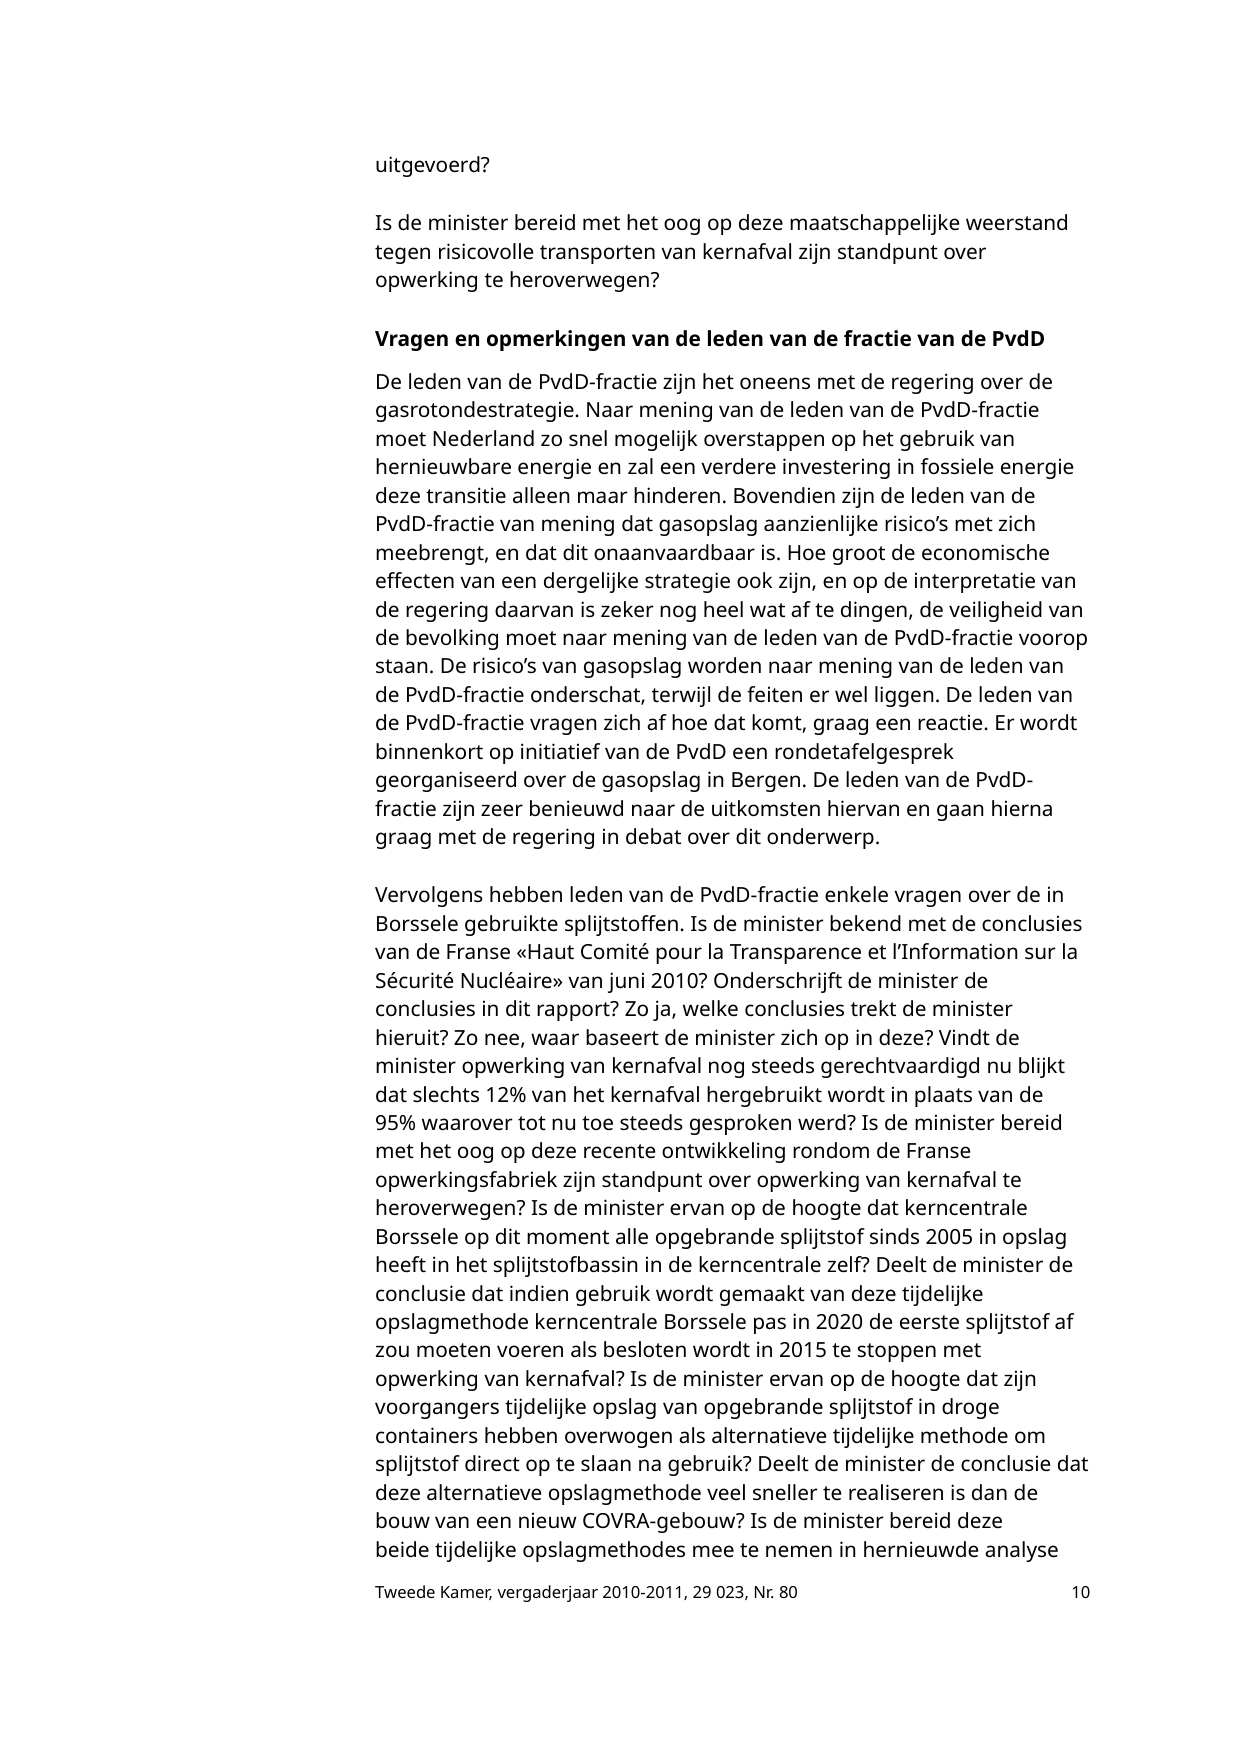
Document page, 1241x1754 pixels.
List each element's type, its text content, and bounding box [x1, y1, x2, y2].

text De leden van de PvdD-fractie zijn het oneens met de regering over de gasrotondestrategie. Naar mening van de leden van de PvdD-fractie moet Nederland zo snel mogelijk overstappen op het gebruik van hernieuwbare energie en zal een verdere investering in fossiele energie deze transitie alleen maar hinderen. Bovendien zijn de leden van de PvdD-fractie van mening dat gasopslag aanzienlijke risico’s met zich meebrengt, en dat dit onaanvaardbaar is. Hoe groot de economische effecten van een dergelijke strategie ook zijn, en op de interpretatie van de regering daarvan is zeker nog heel wat af te dingen, de veiligheid van de bevolking moet naar mening van de leden van de PvdD-fractie voorop staan. De risico’s van gasopslag worden naar mening van de leden van de PvdD-fractie onderschat, terwijl de feiten er wel liggen. De leden van de PvdD-fractie vragen zich af hoe dat komt, graag een reactie. Er wordt binnenkort op initiatief van de PvdD een rondetafelgesprek georganiseerd over de gasopslag in Bergen. De leden van de PvdD-fractie zijn zeer benieuwd naar de uitkomsten hiervan en gaan hierna graag met de regering in debat over dit onderwerp. [375, 367, 1090, 851]
text uitgevoerd? [375, 150, 1090, 178]
text Vragen en opmerkingen van de leden van de fractie van de PvdD [375, 324, 1090, 352]
text Is de minister bereid met het oog op deze maatschappelijke weerstand tegen risicovolle transporten van kernafval zijn standpunt over opwerking te heroverwegen? [375, 208, 1090, 294]
text Vervolgens hebben leden van de PvdD-fractie enkele vragen over de in Borssele gebruikte splijtstoffen. Is de minister bekend met de conclusies van de Franse «Haut Comité pour la Transparence et l’Information sur la Sécurité Nucléaire» van juni 2010? Onderschrijft de minister de conclusies in dit rapport? Zo ja, welke conclusies trekt de minister hieruit? Zo nee, waar baseert de minister zich op in deze? Vindt de minister opwerking van kernafval nog steeds gerechtvaardigd nu blijkt dat slechts 12% van het kernafval hergebruikt wordt in plaats van de 95% waarover tot nu toe steeds gesproken werd? Is de minister bereid met het oog op deze recente ontwikkeling rondom de Franse opwerkingsfabriek zijn standpunt over opwerking van kernafval te heroverwegen? Is de minister ervan op de hoogte dat kerncentrale Borssele op dit moment alle opgebrande splijtstof sinds 2005 in opslag heeft in het splijtstofbassin in de kerncentrale zelf? Deelt de minister de conclusie dat indien gebruik wordt gemaakt van deze tijdelijke opslagmethode kerncentrale Borssele pas in 2020 de eerste splijtstof af zou moeten voeren als besloten wordt in 2015 te stoppen met opwerking van kernafval? Is de minister ervan op de hoogte dat zijn voorgangers tijdelijke opslag van opgebrande splijtstof in droge containers hebben overwogen als alternatieve tijdelijke methode om splijtstof direct op te slaan na gebruik? Deelt de minister de conclusie dat deze alternatieve opslagmethode veel sneller te realiseren is dan de bouw van een nieuw COVRA-gebouw? Is de minister bereid deze beide tijdelijke opslagmethodes mee te nemen in hernieuwde analyse [375, 881, 1090, 1563]
